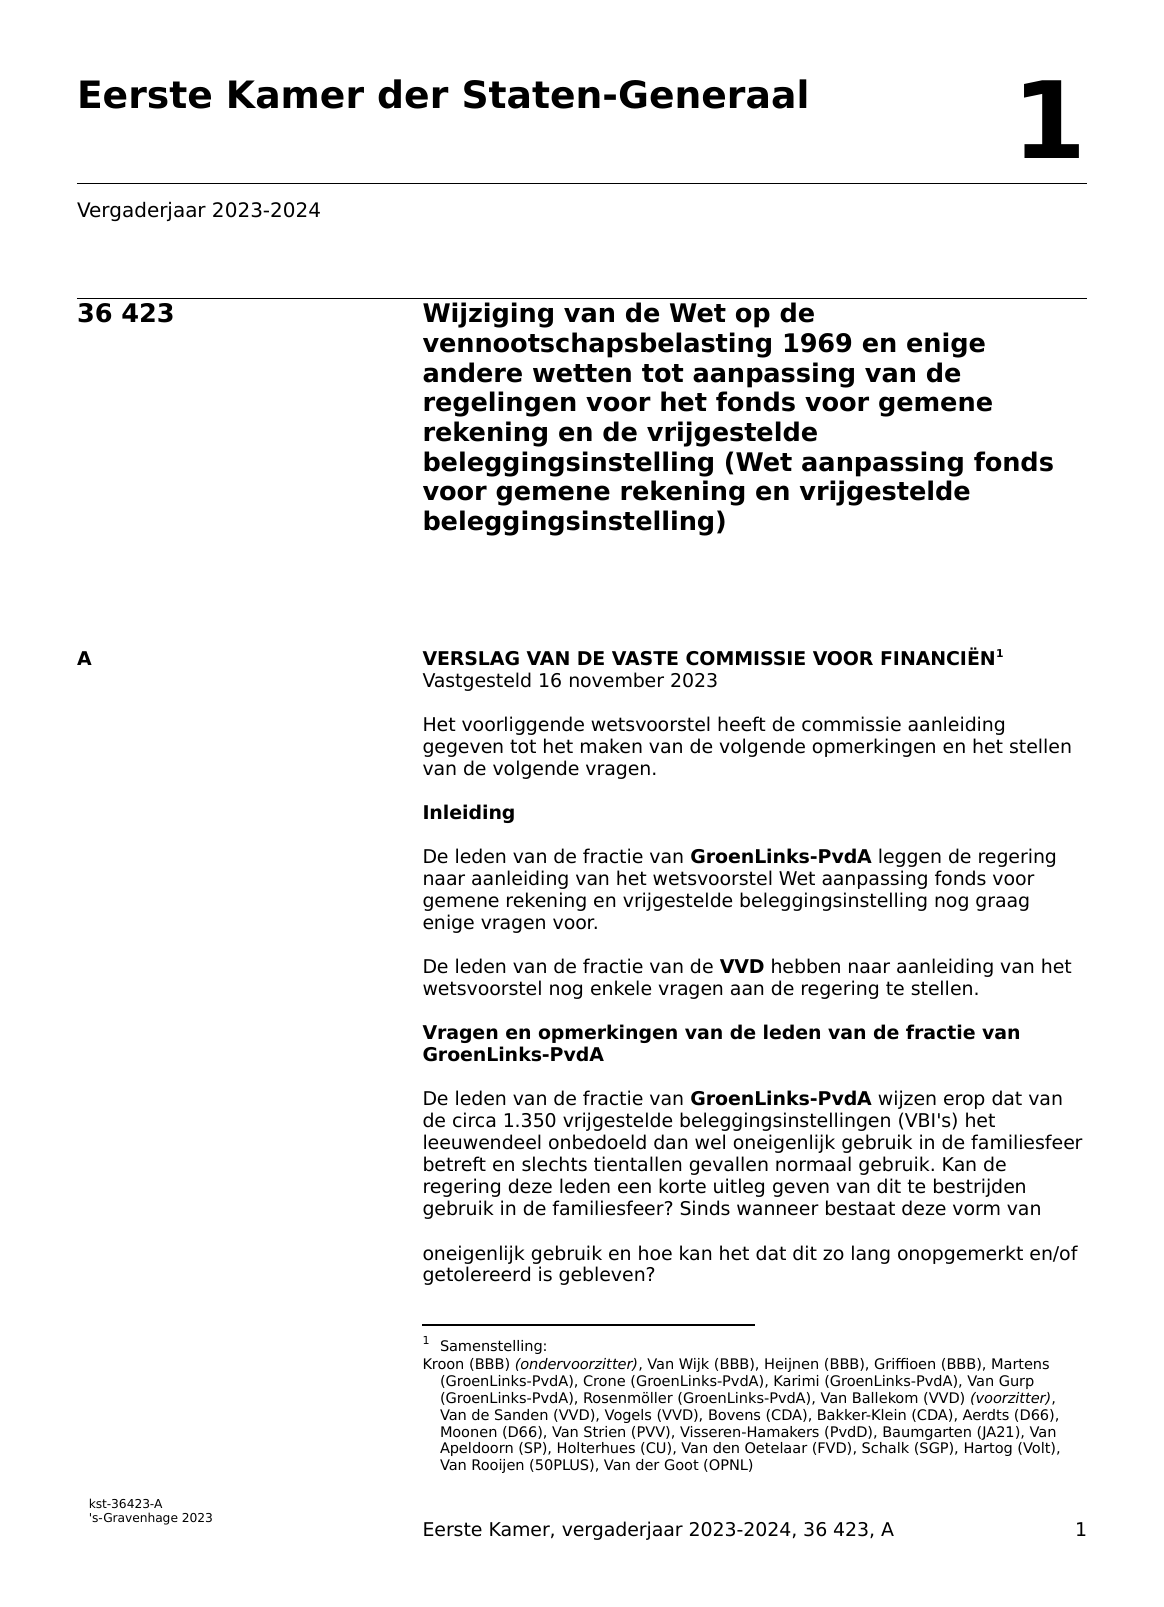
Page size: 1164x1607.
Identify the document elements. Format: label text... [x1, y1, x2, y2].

text Samenstelling: [422, 1334, 1087, 1356]
text kst-36423-A [88, 1497, 323, 1511]
text Het voorliggende wetsvoorstel heeft de commissie aanleiding gegeven tot het maken van de volgende opmerkingen en het stellen van de volgende vragen. [422, 714, 1087, 779]
subtitle Vragen en opmerkingen van de leden van de fractie van GroenLinks-PvdA [422, 1022, 1087, 1066]
subtitle A VERSLAG VAN DE VASTE COMMISSIE VOOR FINANCIËN [77, 647, 1087, 669]
subtitle 36 423 Wijziging van de Wet op de vennootschapsbelasting 1969 en enige andere wetten tot aanpassing van de regelingen voor het fonds voor gemene rekening en de vrijgestelde beleggingsinstelling (Wet aanpassing fonds voor gemene rekening en vrijgestelde beleggingsinstelling) [77, 299, 1087, 536]
text De leden van de fractie van GroenLinks-PvdA leggen de regering naar aanleiding van het wetsvoorstel Wet aanpassing fonds voor gemene rekening en vrijgestelde beleggingsinstelling nog graag enige vragen voor. [422, 846, 1087, 934]
subtitle Inleiding [422, 802, 1087, 824]
text Kroon (BBB) (ondervoorzitter), Van Wijk (BBB), Heijnen (BBB), Griffioen (BBB), Martens (GroenLinks-PvdA), Crone (GroenLinks-PvdA), Karimi (GroenLinks-PvdA), Van Gurp (GroenLinks-PvdA), Rosenmöller (GroenLinks-PvdA), Van Ballekom (VVD) (voorzitter), Van de Sanden (VVD), Vogels (VVD), Bovens (CDA), Bakker-Klein (CDA), Aerdts (D66), Moonen (D66), Van Strien (PVV), Visseren-Hamakers (PvdD), Baumgarten (JA21), Van Apeldoorn (SP), Holterhues (CU), Van den Oetelaar (FVD), Schalk (SGP), Hartog (Volt), Van Rooijen (50PLUS), Van der Goot (OPNL) [422, 1356, 1087, 1474]
table_header 1 [886, 59, 1087, 183]
text oneigenlijk gebruik en hoe kan het dat dit zo lang onopgemerkt en/of getolereerd is gebleven? [422, 1242, 1087, 1286]
text 's-Gravenhage 2023 [88, 1511, 323, 1525]
text De leden van de fractie van de VVD hebben naar aanleiding van het wetsvoorstel nog enkele vragen aan de regering te stellen. [422, 956, 1087, 1000]
text De leden van de fractie van GroenLinks-PvdA wijzen erop dat van de circa 1.350 vrijgestelde beleggingsinstellingen (VBI's) het leeuwendeel onbedoeld dan wel oneigenlijk gebruik in de familiesfeer betreft en slechts tientallen gevallen normaal gebruik. Kan de regering deze leden een korte uitleg geven van dit te bestrijden gebruik in de familiesfeer? Sinds wanneer bestaat deze vorm van [422, 1088, 1087, 1220]
text Vastgesteld 16 november 2023 [422, 669, 1087, 691]
table_header Eerste Kamer der Staten-Generaal [77, 59, 886, 183]
table_cell Vergaderjaar 2023-2024 [77, 184, 1087, 298]
